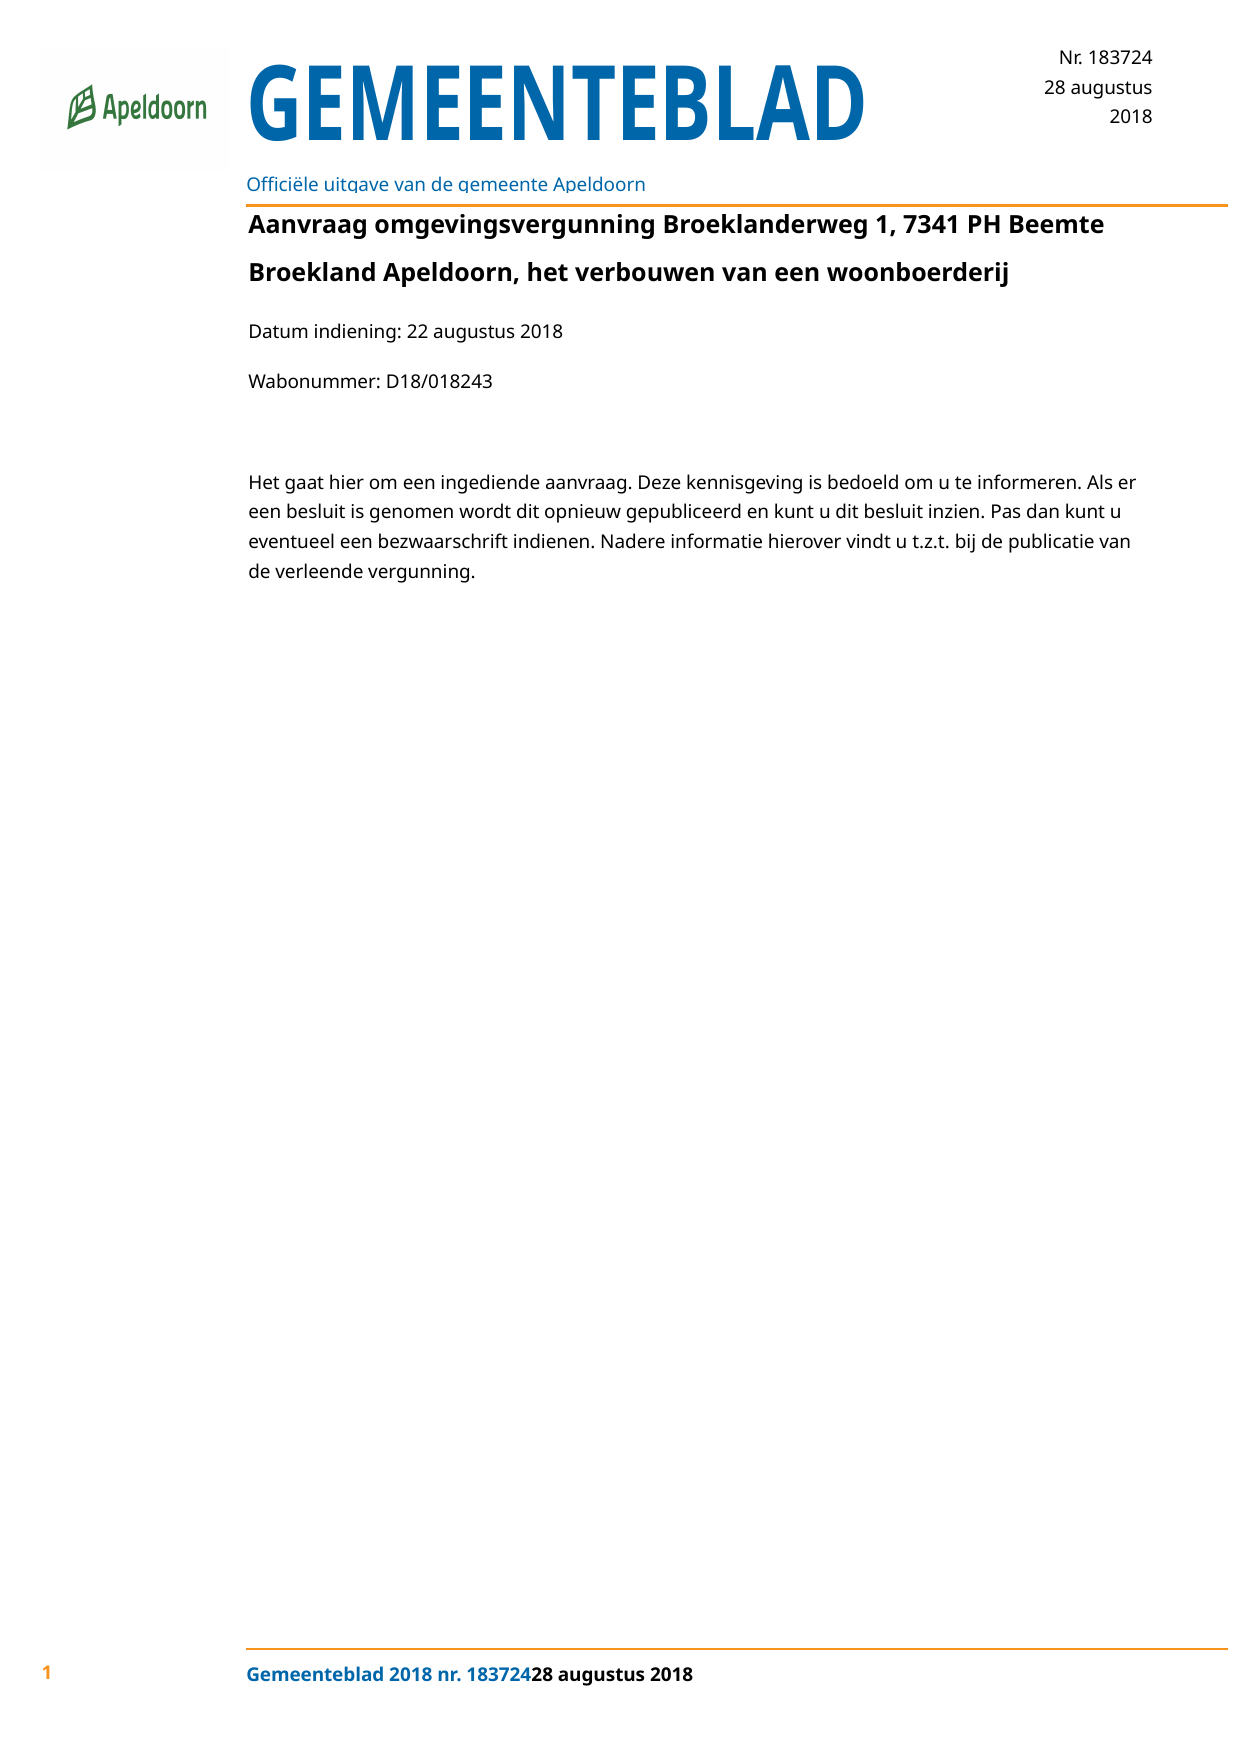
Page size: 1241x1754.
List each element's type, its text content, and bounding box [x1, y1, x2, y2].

picture [41, 47, 231, 172]
text Datum indiening: 22 augustus 2018 [248, 318, 1152, 344]
text Het gaat hier om een ingediende aanvraag. Deze kennisgeving is bedoeld om u te informeren. Als er een besluit is genomen wordt dit opnieuw gepubliceerd en kunt u dit besluit inzien. Pas dan kunt u eventueel een bezwaarschrift indienen. Nadere informatie hierover vindt u t.z.t. bij de publicatie van de verleende vergunning. [248, 469, 1152, 584]
text Aanvraag omgevingsvergunning Broeklanderweg 1, 7341 PH Beemte Broekland Apeldoorn, het verbouwen van een woonboerderij [248, 207, 1152, 288]
text Wabonummer: D18/018243 [248, 368, 1152, 394]
